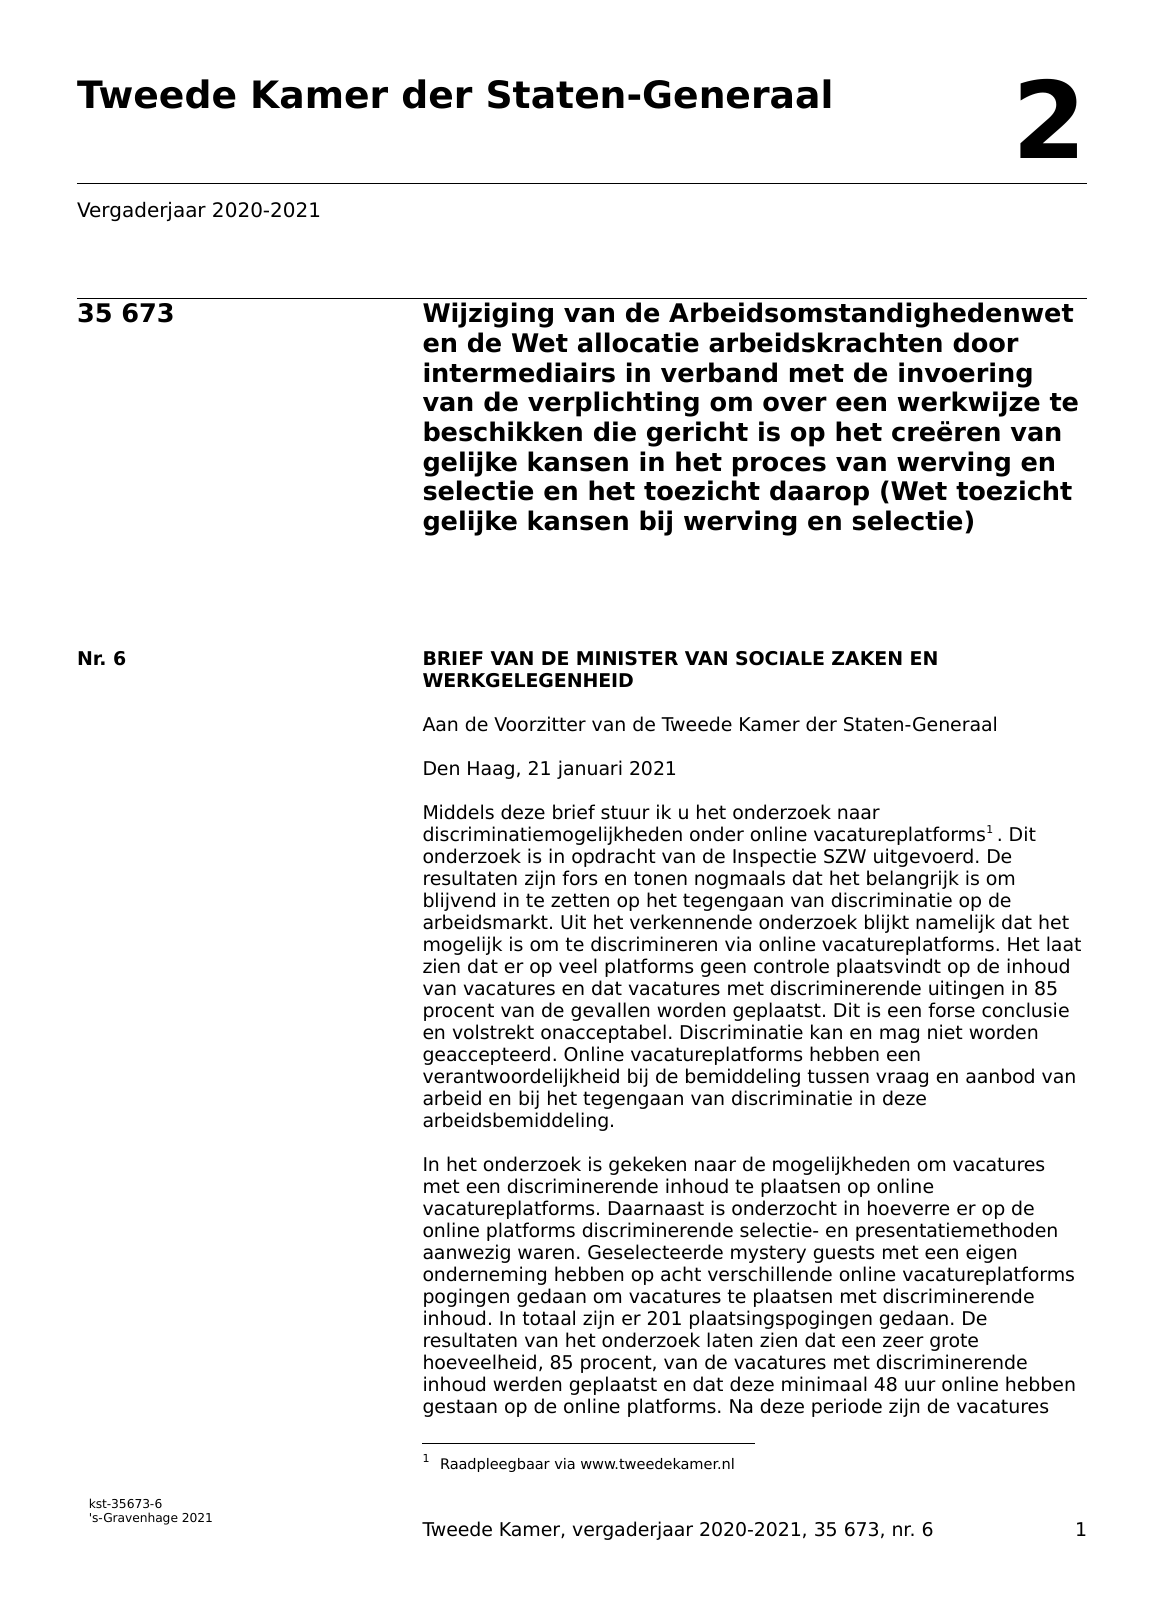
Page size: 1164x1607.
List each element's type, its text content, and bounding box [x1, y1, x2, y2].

text kst-35673-6 [88, 1497, 323, 1511]
text Aan de Voorzitter van de Tweede Kamer der Staten-Generaal [422, 714, 1087, 736]
text Den Haag, 21 januari 2021 [422, 758, 1087, 780]
text Middels deze brief stuur ik u het onderzoek naar discriminatiemogelijkheden onder online vacatureplatforms. Dit onderzoek is in opdracht van de Inspectie SZW uitgevoerd. De resultaten zijn fors en tonen nogmaals dat het belangrijk is om blijvend in te zetten op het tegengaan van discriminatie op de arbeidsmarkt. Uit het verkennende onderzoek blijkt namelijk dat het mogelijk is om te discrimineren via online vacatureplatforms. Het laat zien dat er op veel platforms geen controle plaatsvindt op de inhoud van vacatures en dat vacatures met discriminerende uitingen in 85 procent van de gevallen worden geplaatst. Dit is een forse conclusie en volstrekt onacceptabel. Discriminatie kan en mag niet worden geaccepteerd. Online vacatureplatforms hebben een verantwoordelijkheid bij de bemiddeling tussen vraag en aanbod van arbeid en bij het tegengaan van discriminatie in deze arbeidsbemiddeling. [422, 802, 1087, 1132]
subtitle 35 673 Wijziging van de Arbeidsomstandighedenwet en de Wet allocatie arbeidskrachten door intermediairs in verband met de invoering van de verplichting om over een werkwijze te beschikken die gericht is op het creëren van gelijke kansen in het proces van werving en selectie en het toezicht daarop (Wet toezicht gelijke kansen bij werving en selectie) [77, 299, 1087, 536]
text 's-Gravenhage 2021 [88, 1511, 323, 1525]
text Raadpleegbaar via www.tweedekamer.nl [422, 1452, 1087, 1474]
table_cell Vergaderjaar 2020-2021 [77, 184, 1087, 298]
text In het onderzoek is gekeken naar de mogelijkheden om vacatures met een discriminerende inhoud te plaatsen op online vacatureplatforms. Daarnaast is onderzocht in hoeverre er op de online platforms discriminerende selectie- en presentatiemethoden aanwezig waren. Geselecteerde mystery guests met een eigen onderneming hebben op acht verschillende online vacatureplatforms pogingen gedaan om vacatures te plaatsen met discriminerende inhoud. In totaal zijn er 201 plaatsingspogingen gedaan. De resultaten van het onderzoek laten zien dat een zeer grote hoeveelheid, 85 procent, van de vacatures met discriminerende inhoud werden geplaatst en dat deze minimaal 48 uur online hebben gestaan op de online platforms. Na deze periode zijn de vacatures [422, 1154, 1087, 1418]
table_header 2 [886, 59, 1087, 183]
subtitle Nr. 6 BRIEF VAN DE MINISTER VAN SOCIALE ZAKEN EN WERKGELEGENHEID [77, 647, 1087, 691]
table_header Tweede Kamer der Staten-Generaal [77, 59, 886, 183]
